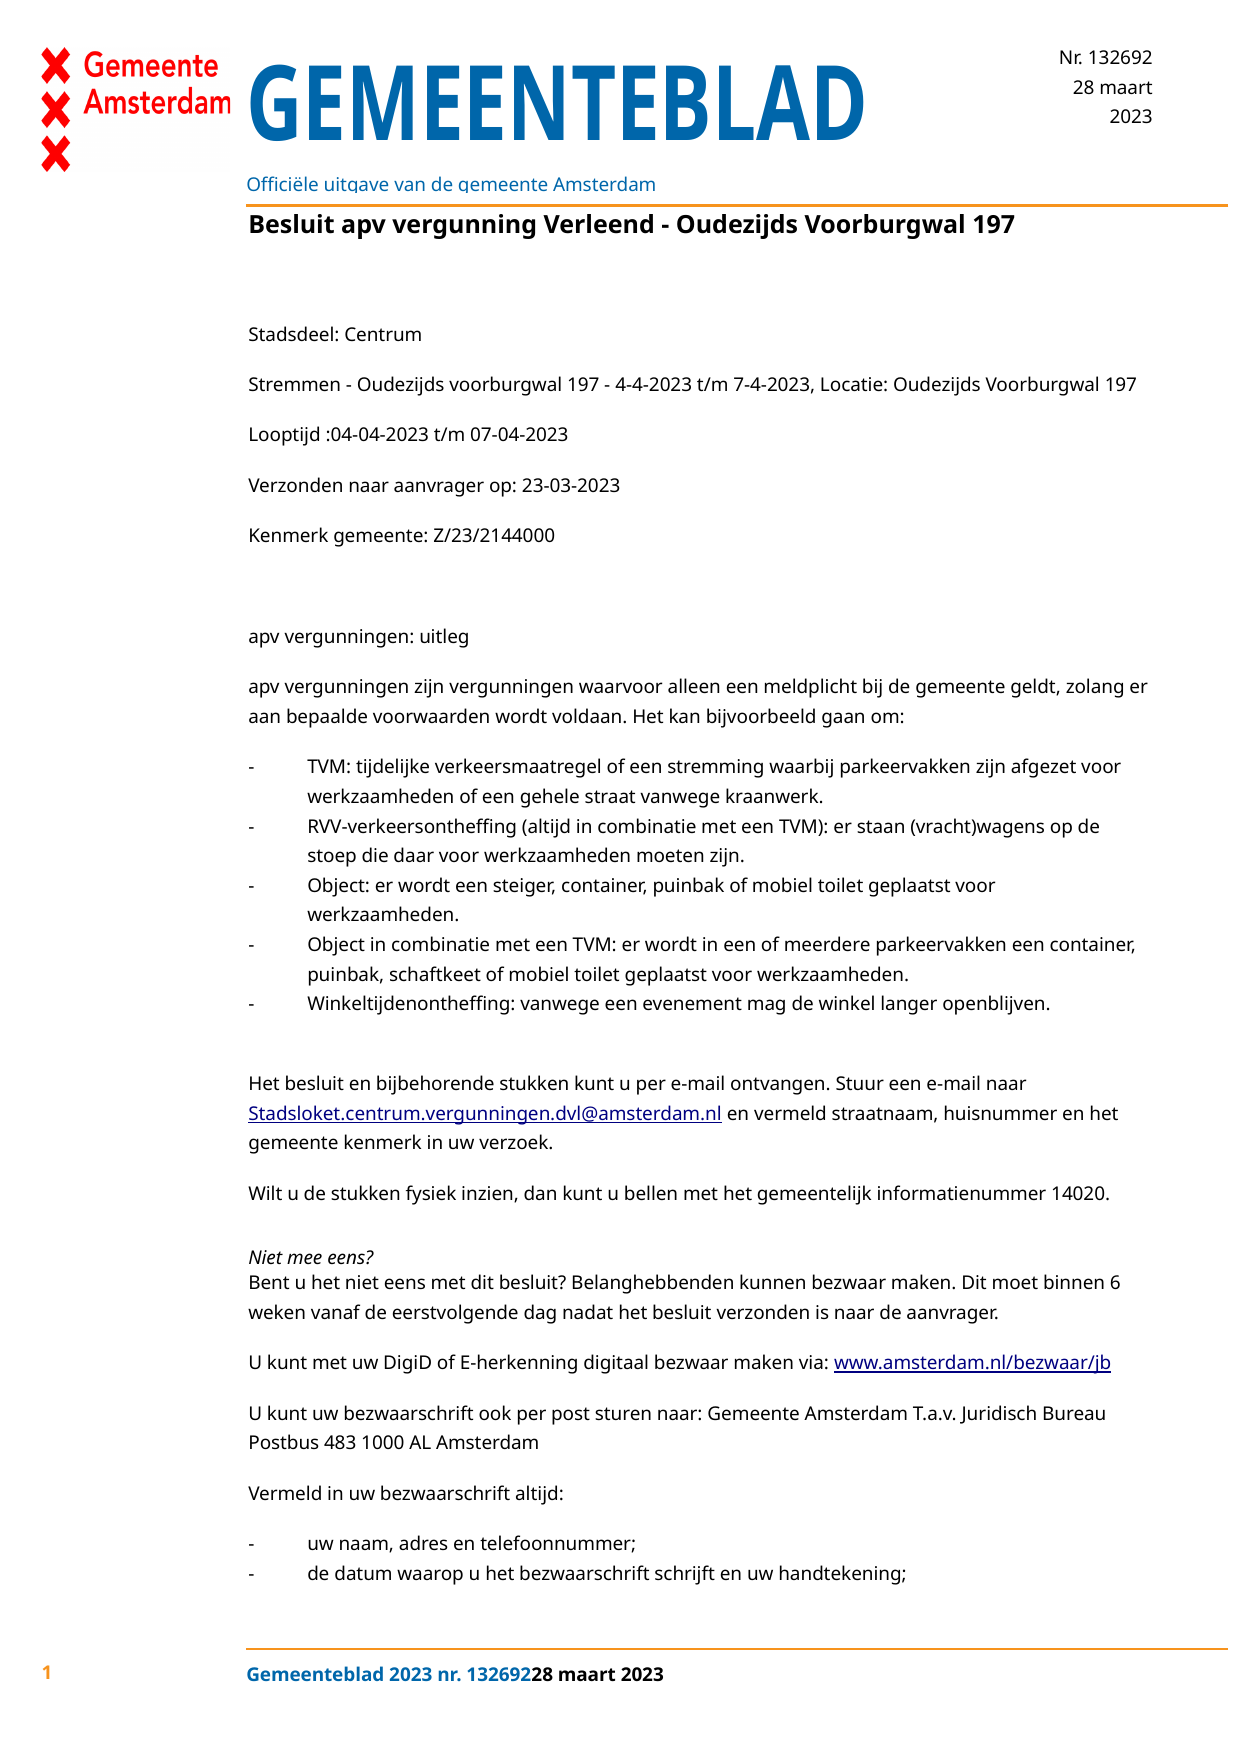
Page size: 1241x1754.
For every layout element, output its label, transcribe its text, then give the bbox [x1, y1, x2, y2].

text Stadsdeel: Centrum [248, 321, 1152, 346]
text Stremmen - Oudezijds voorburgwal 197 - 4-4-2023 t/m 7-4-2023, Locatie: Oudezijds Voorburgwal 197 [248, 371, 1152, 397]
text Bent u het niet eens met dit besluit? Belanghebbenden kunnen bezwaar maken. Dit moet binnen 6 weken vanaf de eerstvolgende dag nadat het besluit verzonden is naar de aanvrager. [248, 1269, 1152, 1325]
picture [41, 47, 231, 172]
text Besluit apv vergunning Verleend - Oudezijds Voorburgwal 197 [248, 207, 1152, 241]
list RVV-verkeersontheffing (altijd in combinatie met een TVM): er staan (vracht)wagens op de stoep die daar voor werkzaamheden moeten zijn. [248, 813, 1152, 868]
text U kunt uw bezwaarschrift ook per post sturen naar: Gemeente Amsterdam T.a.v. Juridisch Bureau Postbus 483 1000 AL Amsterdam [248, 1400, 1152, 1455]
text apv vergunningen: uitleg [248, 623, 1152, 649]
text U kunt met uw DigiD of E-herkenning digitaal bezwaar maken via: www.amsterdam.nl/bezwaar/jb [248, 1349, 1152, 1375]
list de datum waarop u het bezwaarschrift schrijft en uw handtekening; [248, 1560, 1152, 1586]
list Object: er wordt een steiger, container, puinbak of mobiel toilet geplaatst voor werkzaamheden. [248, 872, 1152, 927]
text Kenmerk gemeente: Z/23/2144000 [248, 522, 1152, 548]
text Niet mee eens? [248, 1244, 1152, 1269]
list TVM: tijdelijke verkeersmaatregel of een stremming waarbij parkeervakken zijn afgezet voor werkzaamheden of een gehele straat vanwege kraanwerk. [248, 754, 1152, 809]
text Vermeld in uw bezwaarschrift altijd: [248, 1480, 1152, 1506]
text Looptijd :04-04-2023 t/m 07-04-2023 [248, 422, 1152, 447]
list Winkeltijdenontheffing: vanwege een evenement mag de winkel langer openblijven. [248, 990, 1152, 1016]
text Het besluit en bijbehorende stukken kunt u per e-mail ontvangen. Stuur een e-mail naar Stadsloket.centrum.vergunningen.dvl@amsterdam.nl en vermeld straatnaam, huisnummer en het gemeente kenmerk in uw verzoek. [248, 1070, 1152, 1155]
text Verzonden naar aanvrager op: 23-03-2023 [248, 472, 1152, 498]
text Wilt u de stukken fysiek inzien, dan kunt u bellen met het gemeentelijk informatienummer 14020. [248, 1180, 1152, 1206]
list uw naam, adres en telefoonnummer; [248, 1530, 1152, 1556]
list Object in combinatie met een TVM: er wordt in een of meerdere parkeervakken een container, puinbak, schaftkeet of mobiel toilet geplaatst voor werkzaamheden. [248, 931, 1152, 986]
text apv vergunningen zijn vergunningen waarvoor alleen een meldplicht bij de gemeente geldt, zolang er aan bepaalde voorwaarden wordt voldaan. Het kan bijvoorbeeld gaan om: [248, 674, 1152, 729]
